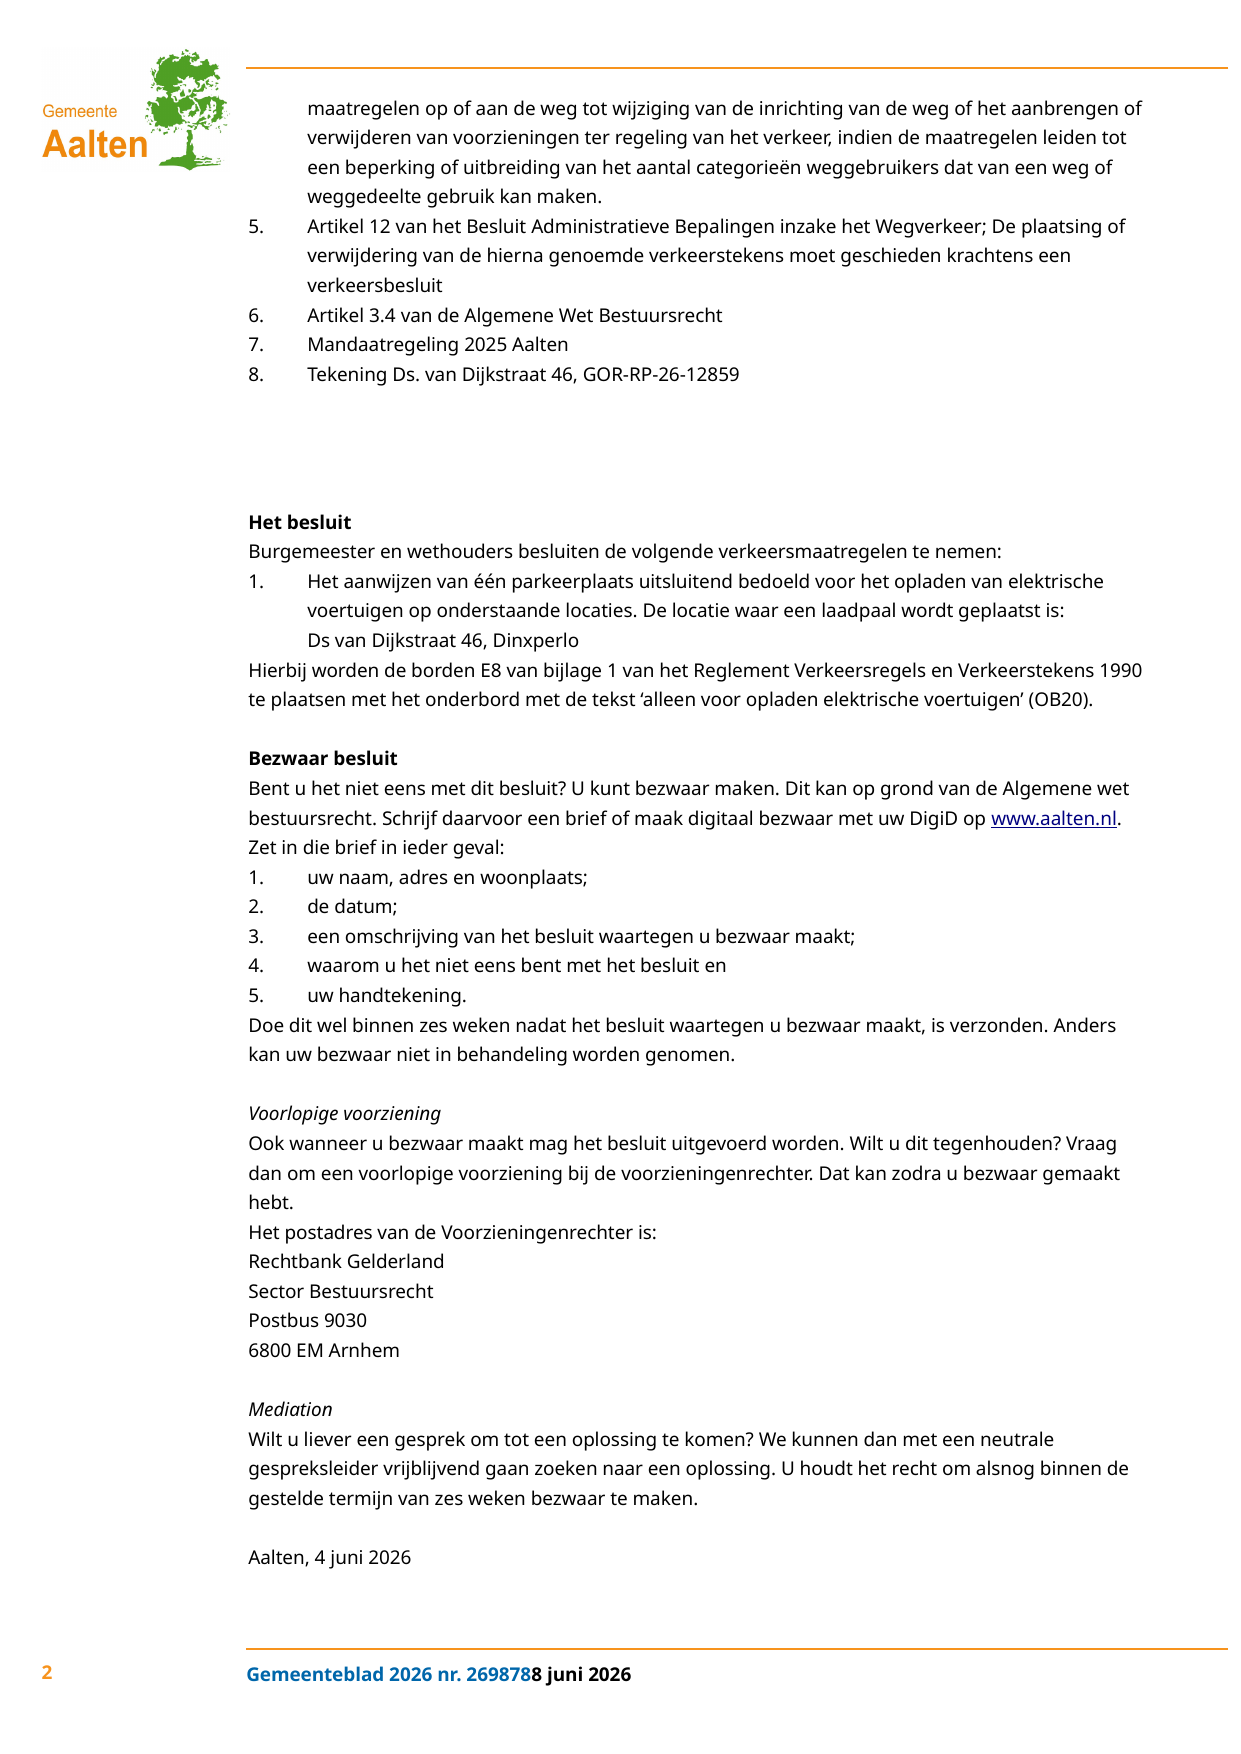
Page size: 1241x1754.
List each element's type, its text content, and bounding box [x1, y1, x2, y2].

text Aalten, 4 juni 2026 [248, 1544, 1152, 1570]
text Het postadres van de Voorzieningenrechter is: [248, 1219, 1152, 1245]
text Ook wanneer u bezwaar maakt mag het besluit uitgevoerd worden. Wilt u dit tegenhouden? Vraag dan om een voorlopige voorziening bij de voorzieningenrechter. Dat kan zodra u bezwaar gemaakt hebt. [248, 1130, 1152, 1215]
text Doe dit wel binnen zes weken nadat het besluit waartegen u bezwaar maakt, is verzonden. Anders kan uw bezwaar niet in behandeling worden genomen. [248, 1012, 1152, 1067]
text Voorlopige voorziening [248, 1101, 1152, 1126]
list een omschrijving van het besluit waartegen u bezwaar maakt; [248, 923, 1152, 949]
list Artikel 3.4 van de Algemene Wet Bestuursrecht [248, 302, 1152, 328]
text Bent u het niet eens met dit besluit? U kunt bezwaar maken. Dit kan op grond van de Algemene wet bestuursrecht. Schrijf daarvoor een brief of maak digitaal bezwaar met uw DigiD op www.aalten.nl. [248, 775, 1152, 831]
text Burgemeester en wethouders besluiten de volgende verkeersmaatregelen te nemen: [248, 538, 1152, 564]
text Zet in die brief in ieder geval: [248, 834, 1152, 860]
text Mediation [248, 1396, 1152, 1422]
list de datum; [248, 893, 1152, 919]
list Het aanwijzen van één parkeerplaats uitsluitend bedoeld voor het opladen van elektrische voertuigen op onderstaande locaties. De locatie waar een laadpaal wordt geplaatst is: [248, 568, 1152, 623]
text 6800 EM Arnhem [248, 1337, 1152, 1363]
picture [41, 47, 231, 172]
text Bezwaar besluit [248, 746, 1152, 771]
text Sector Bestuursrecht [248, 1278, 1152, 1304]
list uw naam, adres en woonplaats; [248, 864, 1152, 890]
list uw handtekening. [248, 982, 1152, 1008]
text Postbus 9030 [248, 1308, 1152, 1333]
text Hierbij worden de borden E8 van bijlage 1 van het Reglement Verkeersregels en Verkeerstekens 1990 te plaatsen met het onderbord met de tekst ‘alleen voor opladen elektrische voertuigen’ (OB20). [248, 657, 1152, 712]
text Rechtbank Gelderland [248, 1248, 1152, 1274]
text Het besluit [248, 509, 1152, 535]
list Mandaatregeling 2025 Aalten [248, 331, 1152, 357]
list maatregelen op of aan de weg tot wijziging van de inrichting van de weg of het aanbrengen of verwijderen van voorzieningen ter regeling van het verkeer, indien de maatregelen leiden tot een beperking of uitbreiding van het aantal categorieën weggebruikers dat van een weg of weggedeelte gebruik kan maken. [248, 95, 1152, 209]
text Wilt u liever een gesprek om tot een oplossing te komen? We kunnen dan met een neutrale gespreksleider vrijblijvend gaan zoeken naar een oplossing. U houdt het recht om alsnog binnen de gestelde termijn van zes weken bezwaar te maken. [248, 1426, 1152, 1511]
list Artikel 12 van het Besluit Administratieve Bepalingen inzake het Wegverkeer; De plaatsing of verwijdering van de hierna genoemde verkeerstekens moet geschieden krachtens een verkeersbesluit [248, 213, 1152, 298]
list Ds van Dijkstraat 46, Dinxperlo [248, 627, 1152, 653]
list Tekening Ds. van Dijkstraat 46, GOR-RP-26-12859 [248, 361, 1152, 387]
list waarom u het niet eens bent met het besluit en [248, 953, 1152, 978]
